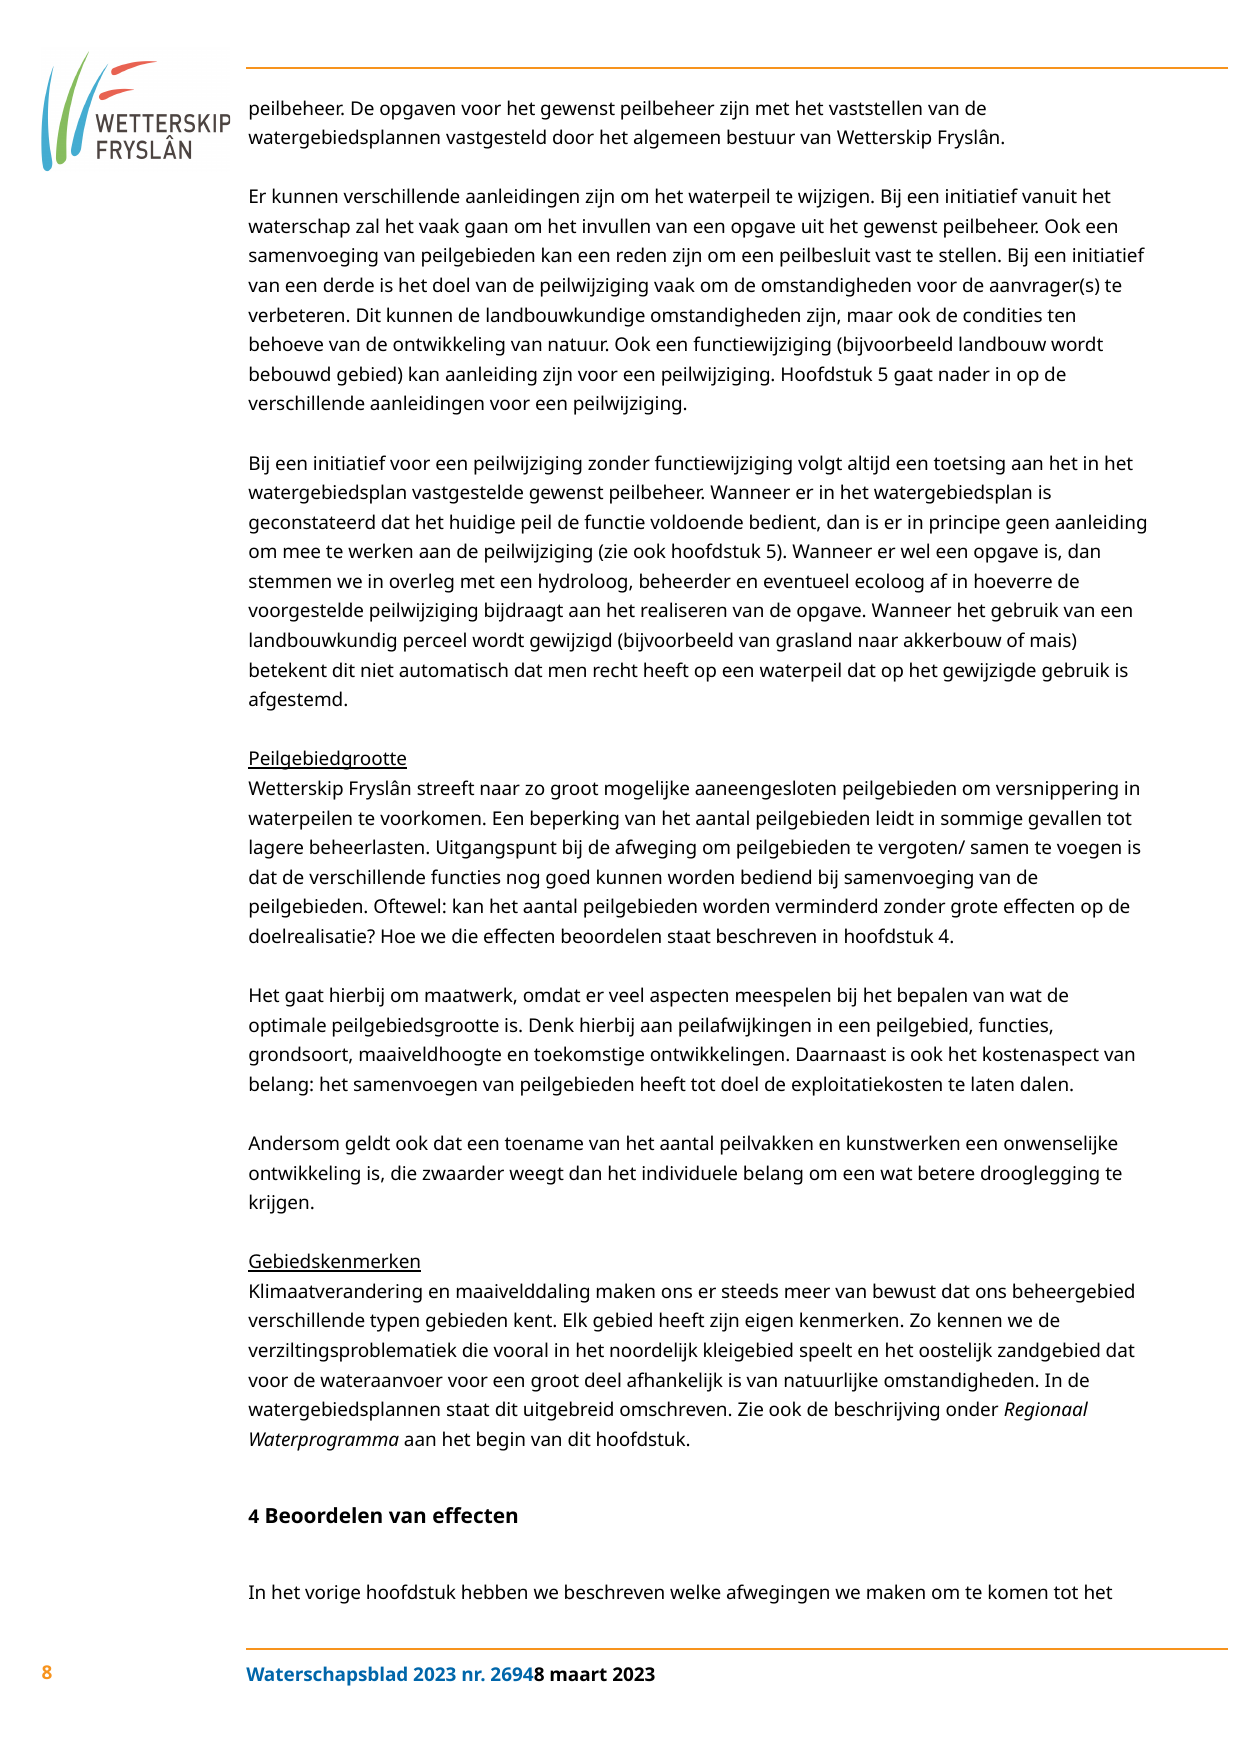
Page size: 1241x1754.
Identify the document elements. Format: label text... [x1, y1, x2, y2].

text Wetterskip Fryslân streeft naar zo groot mogelijke aaneengesloten peilgebieden om versnippering in waterpeilen te voorkomen. Een beperking van het aantal peilgebieden leidt in sommige gevallen tot lagere beheerlasten. Uitgangspunt bij de afweging om peilgebieden te vergoten/ samen te voegen is dat de verschillende functies nog goed kunnen worden bediend bij samenvoeging van de peilgebieden. Oftewel: kan het aantal peilgebieden worden verminderd zonder grote effecten op de doelrealisatie? Hoe we die effecten beoordelen staat beschreven in hoofdstuk 4. [248, 775, 1152, 949]
text In het vorige hoofdstuk hebben we beschreven welke afwegingen we maken om te komen tot het [248, 1579, 1152, 1605]
text Andersom geldt ook dat een toename van het aantal peilvakken en kunstwerken een onwenselijke ontwikkeling is, die zwaarder weegt dan het individuele belang om een wat betere drooglegging te krijgen. [248, 1130, 1152, 1215]
text Er kunnen verschillende aanleidingen zijn om het waterpeil te wijzigen. Bij een initiatief vanuit het waterschap zal het vaak gaan om het invullen van een opgave uit het gewenst peilbeheer. Ook een samenvoeging van peilgebieden kan een reden zijn om een peilbesluit vast te stellen. Bij een initiatief van een derde is het doel van de peilwijziging vaak om de omstandigheden voor de aanvrager(s) te verbeteren. Dit kunnen de landbouwkundige omstandigheden zijn, maar ook de condities ten behoeve van de ontwikkeling van natuur. Ook een functiewijziging (bijvoorbeeld landbouw wordt bebouwd gebied) kan aanleiding zijn voor een peilwijziging. Hoofdstuk 5 gaat nader in op de verschillende aanleidingen voor een peilwijziging. [248, 183, 1152, 416]
text Gebiedskenmerken [248, 1248, 1152, 1274]
text Peilgebiedgrootte [248, 746, 1152, 771]
text peilbeheer. De opgaven voor het gewenst peilbeheer zijn met het vaststellen van de watergebiedsplannen vastgesteld door het algemeen bestuur van Wetterskip Fryslân. [248, 95, 1152, 150]
text Klimaatverandering en maaivelddaling maken ons er steeds meer van bewust dat ons beheergebied verschillende typen gebieden kent. Elk gebied heeft zijn eigen kenmerken. Zo kennen we de verziltingsproblematiek die vooral in het noordelijk kleigebied speelt en het oostelijk zandgebied dat voor de wateraanvoer voor een groot deel afhankelijk is van natuurlijke omstandigheden. In de watergebiedsplannen staat dit uitgebreid omschreven. Zie ook de beschrijving onder Regionaal Waterprogramma aan het begin van dit hoofdstuk. [248, 1278, 1152, 1452]
text Bij een initiatief voor een peilwijziging zonder functiewijziging volgt altijd een toetsing aan het in het watergebiedsplan vastgestelde gewenst peilbeheer. Wanneer er in het watergebiedsplan is geconstateerd dat het huidige peil de functie voldoende bedient, dan is er in principe geen aanleiding om mee te werken aan de peilwijziging (zie ook hoofdstuk 5). Wanneer er wel een opgave is, dan stemmen we in overleg met een hydroloog, beheerder en eventueel ecoloog af in hoeverre de voorgestelde peilwijziging bijdraagt aan het realiseren van de opgave. Wanneer het gebruik van een landbouwkundig perceel wordt gewijzigd (bijvoorbeeld van grasland naar akkerbouw of mais) betekent dit niet automatisch dat men recht heeft op een waterpeil dat op het gewijzigde gebruik is afgestemd. [248, 450, 1152, 712]
picture [41, 47, 231, 172]
text Het gaat hierbij om maatwerk, omdat er veel aspecten meespelen bij het bepalen van wat de optimale peilgebiedsgrootte is. Denk hierbij aan peilafwijkingen in een peilgebied, functies, grondsoort, maaiveldhoogte en toekomstige ontwikkelingen. Daarnaast is ook het kostenaspect van belang: het samenvoegen van peilgebieden heeft tot doel de exploitatiekosten te laten dalen. [248, 982, 1152, 1097]
text 4 Beoordelen van effecten [248, 1501, 1152, 1530]
